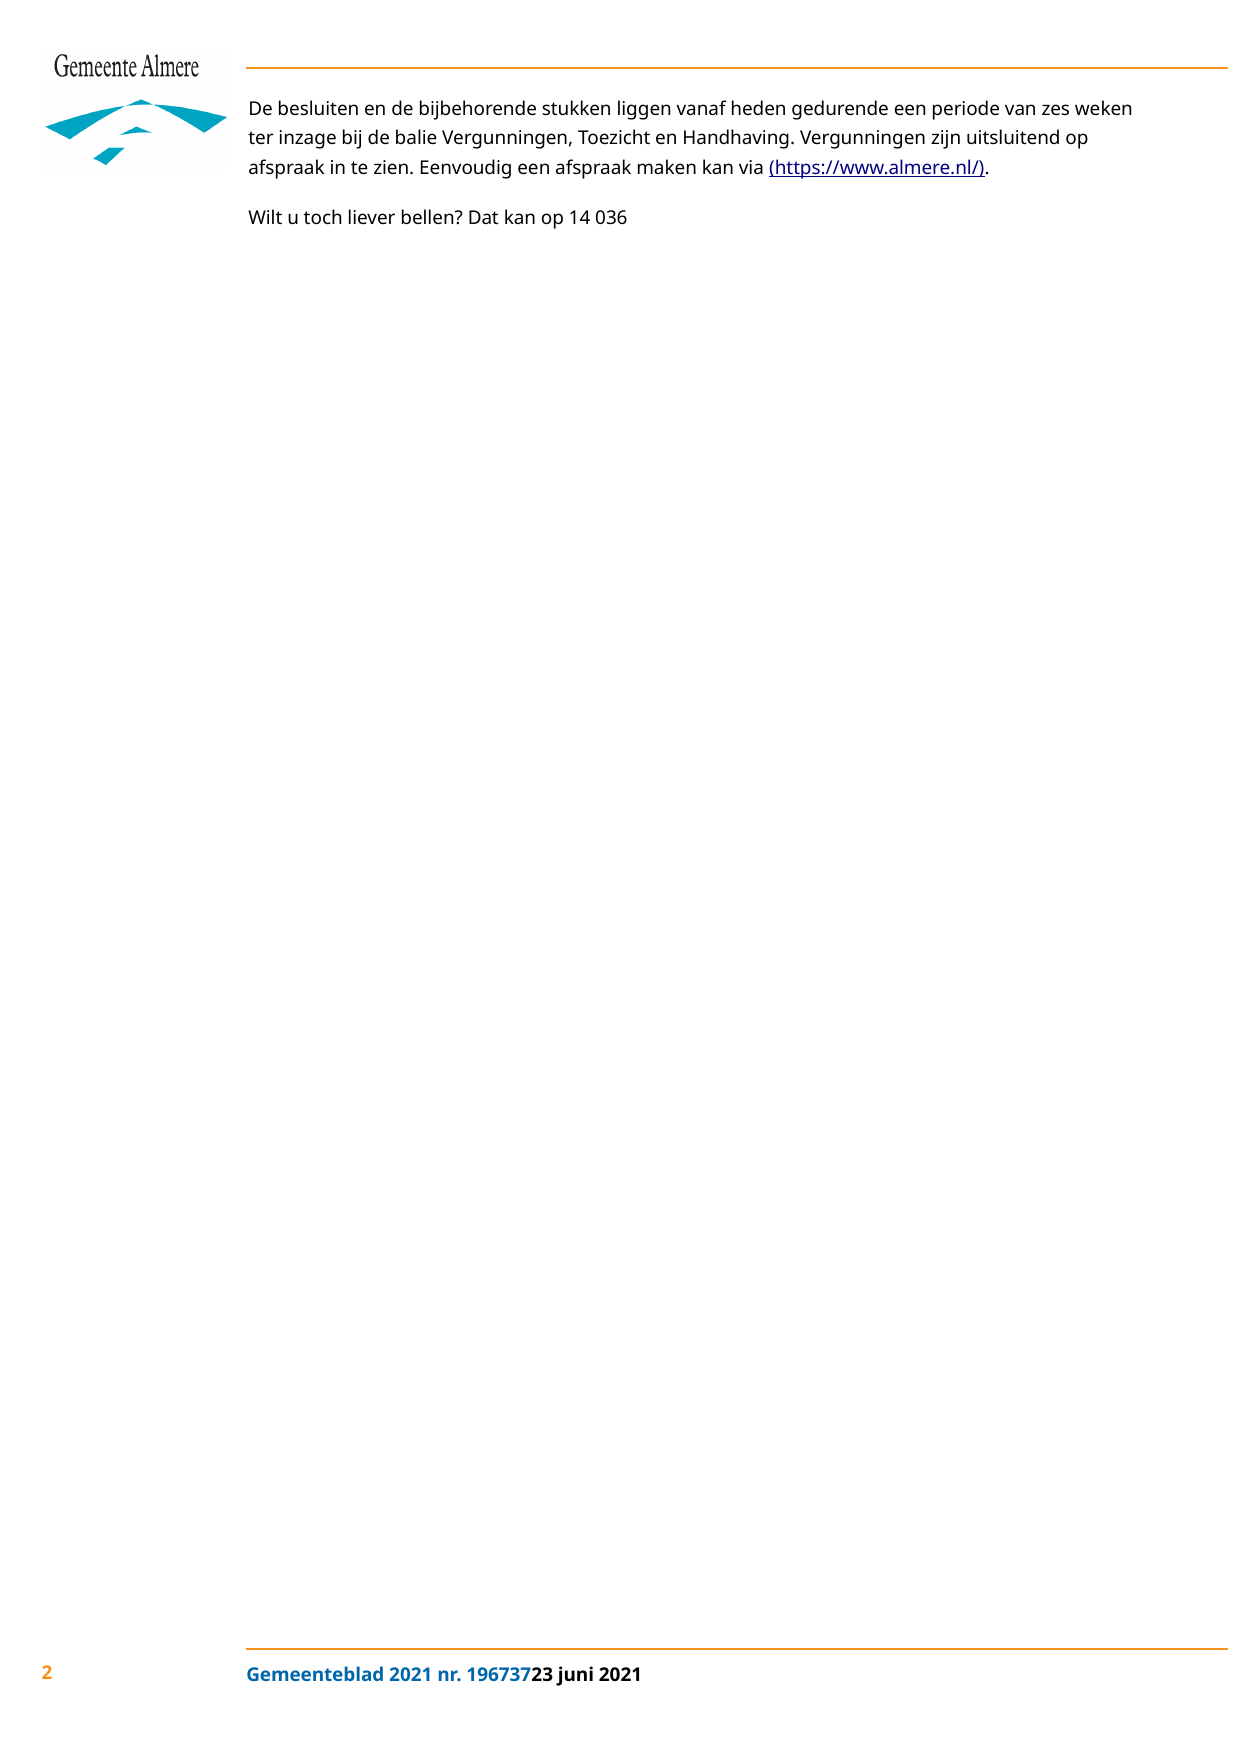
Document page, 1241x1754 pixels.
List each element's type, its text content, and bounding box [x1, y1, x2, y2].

text Wilt u toch liever bellen? Dat kan op 14 036 [248, 204, 1152, 230]
text De besluiten en de bijbehorende stukken liggen vanaf heden gedurende een periode van zes weken ter inzage bij de balie Vergunningen, Toezicht en Handhaving. Vergunningen zijn uitsluitend op afspraak in te zien. Eenvoudig een afspraak maken kan via (https://www.almere.nl/). [248, 95, 1152, 180]
picture [41, 47, 231, 172]
